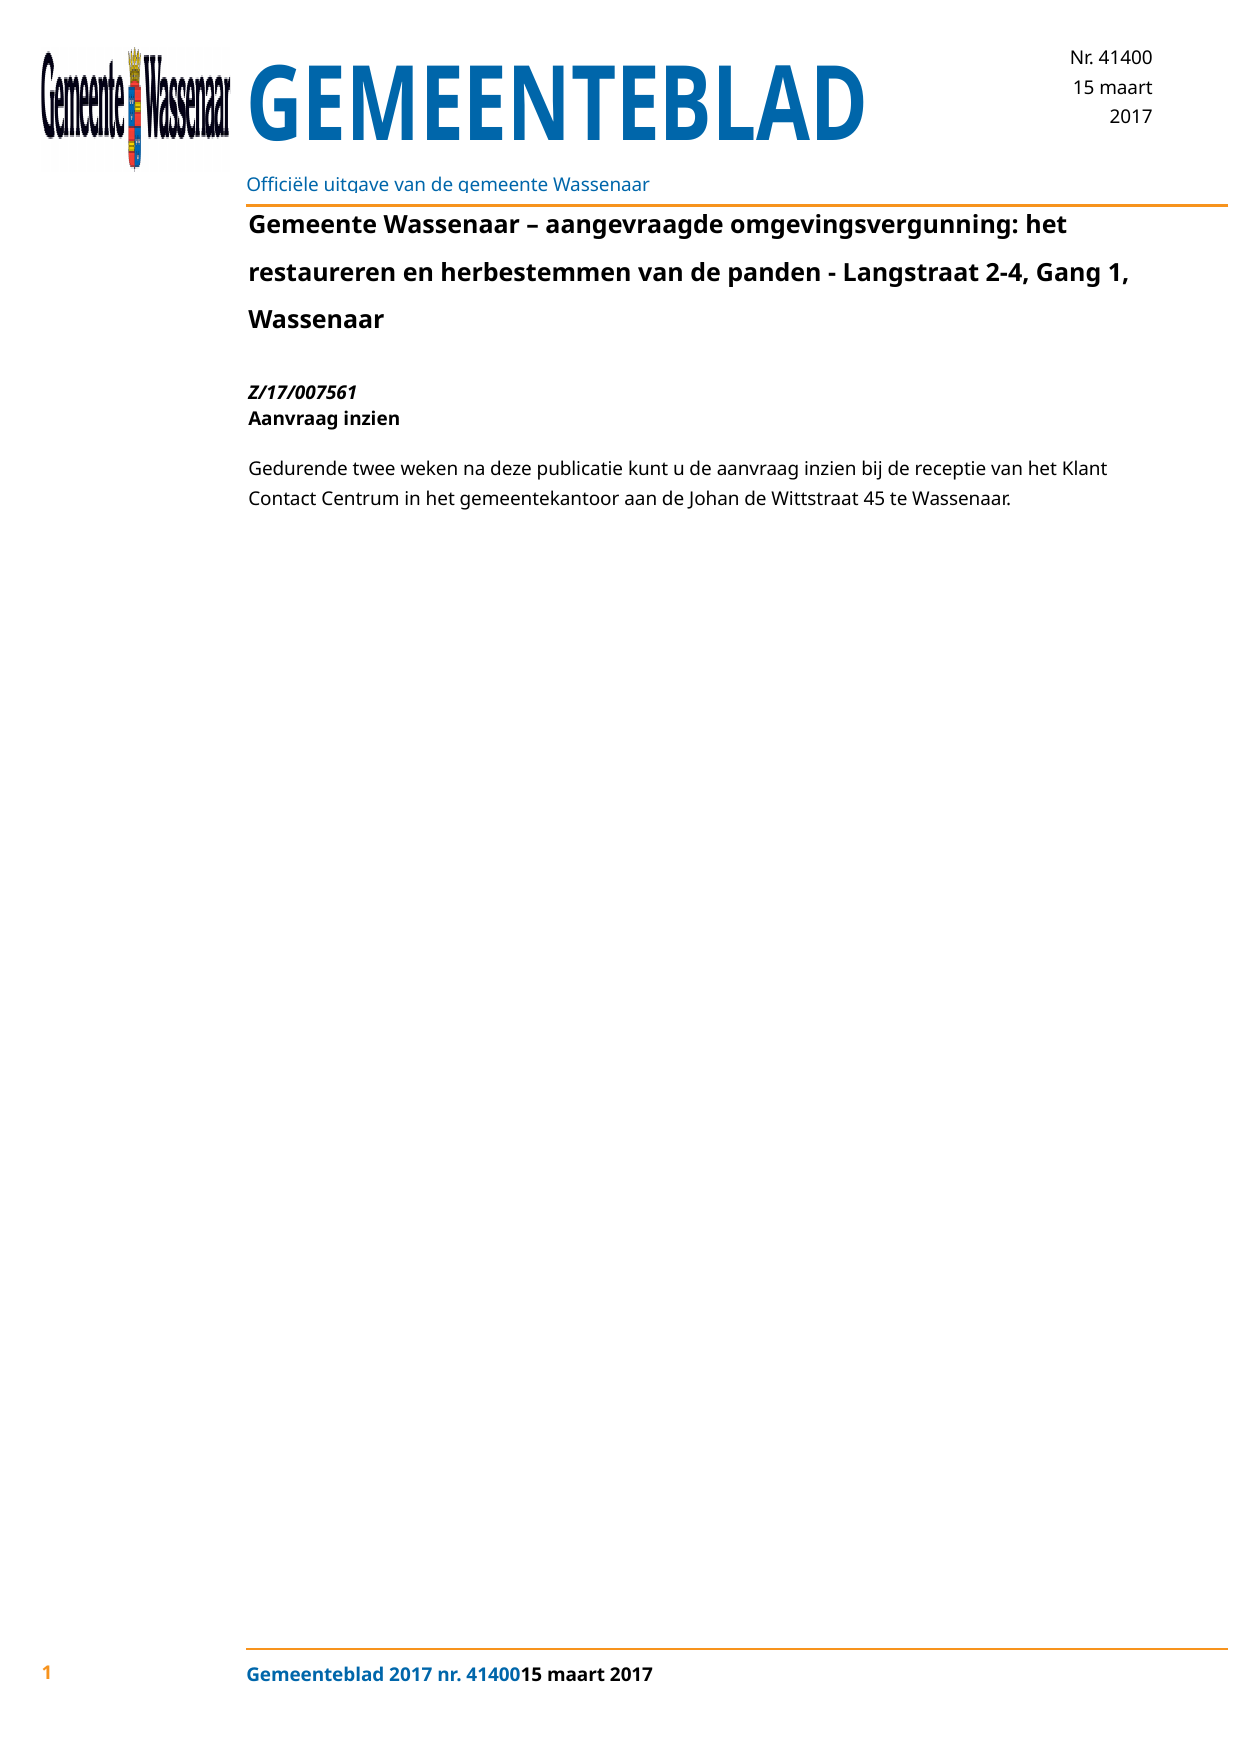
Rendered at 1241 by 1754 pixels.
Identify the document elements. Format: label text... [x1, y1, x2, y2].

text Gemeente Wassenaar – aangevraagde omgevingsvergunning: het restaureren en herbestemmen van de panden - Langstraat 2-4, Gang 1, Wassenaar [248, 207, 1152, 336]
picture [41, 47, 231, 172]
text Gedurende twee weken na deze publicatie kunt u de aanvraag inzien bij de receptie van het Klant Contact Centrum in het gemeentekantoor aan de Johan de Wittstraat 45 te Wassenaar. [248, 455, 1152, 511]
text Z/17/007561 [248, 379, 1152, 405]
text Aanvraag inzien [248, 405, 1152, 431]
